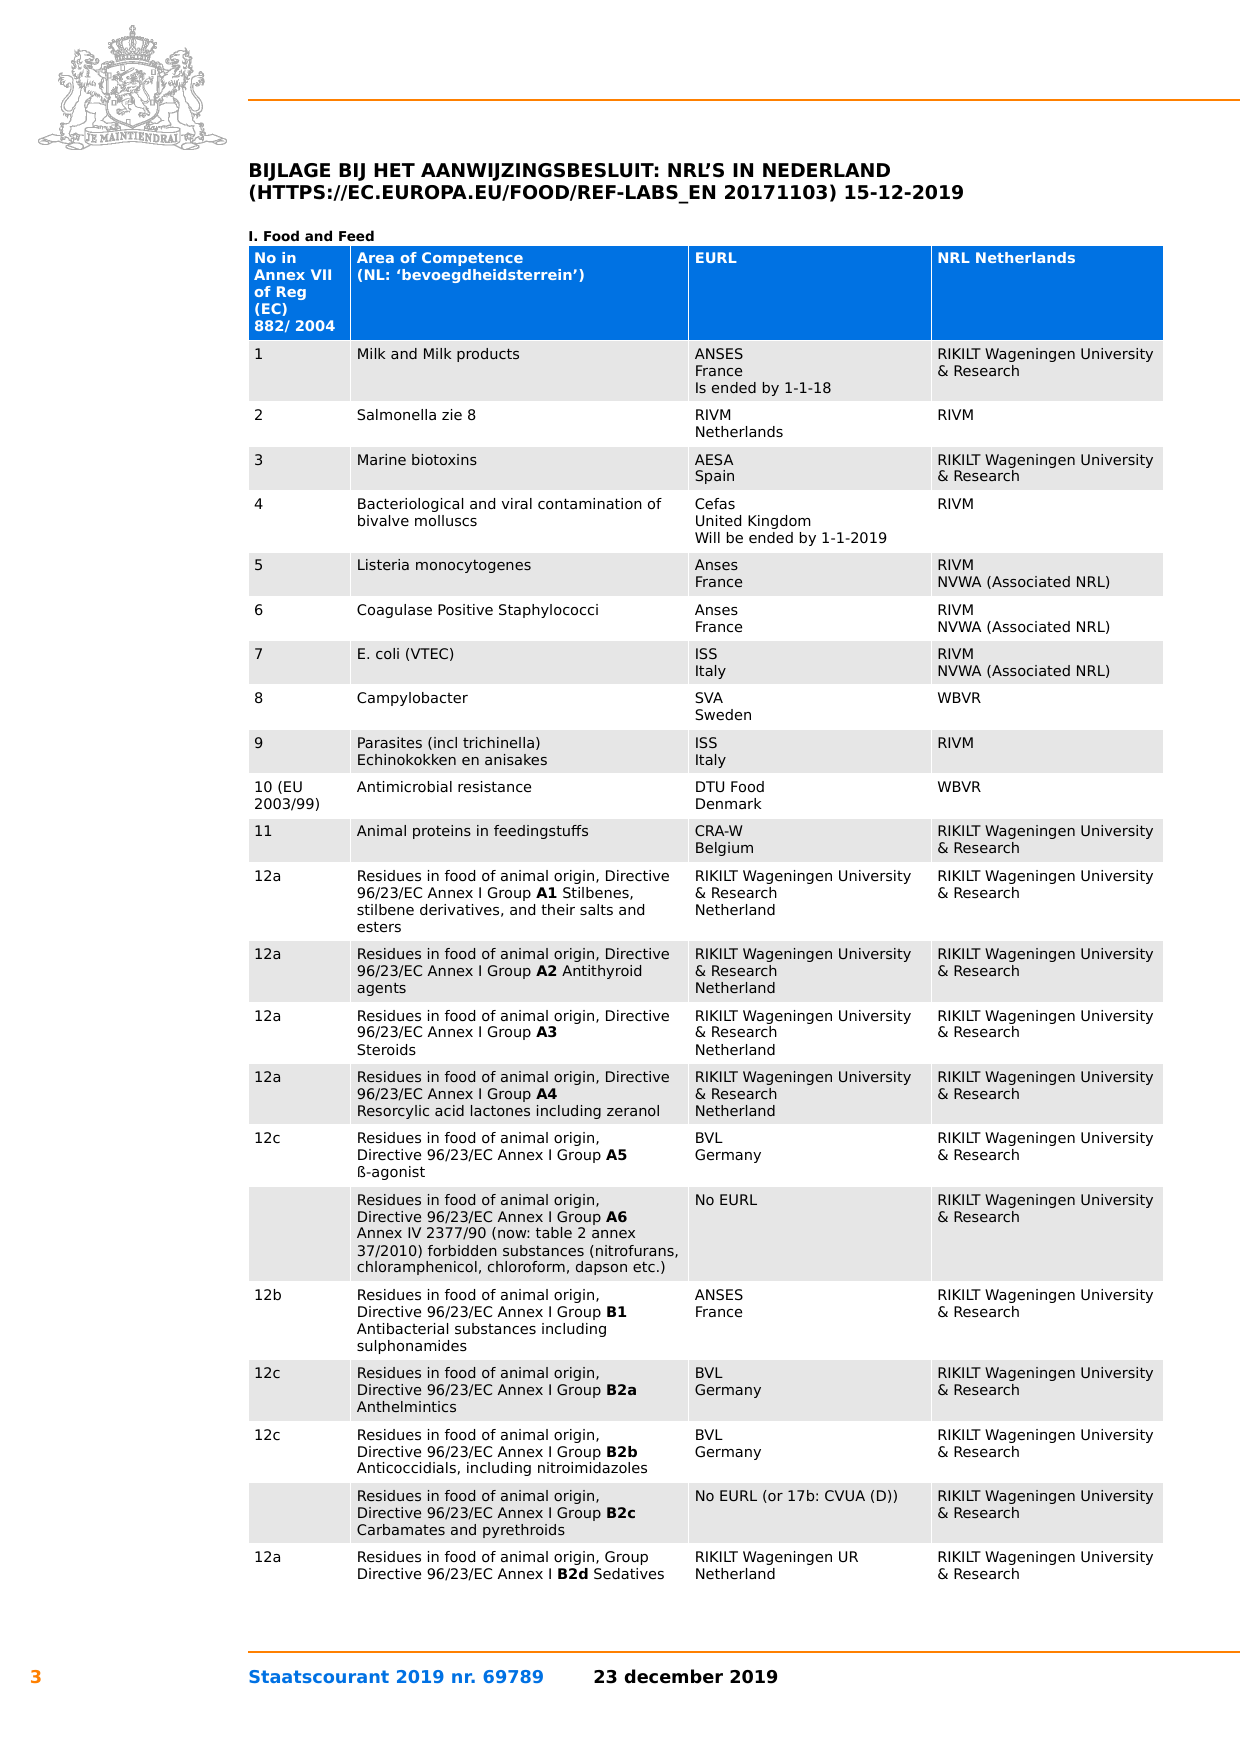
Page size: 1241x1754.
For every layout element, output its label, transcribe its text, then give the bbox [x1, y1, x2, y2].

table_cell Bacteriological and viral contamination of bivalve molluscs [351, 491, 688, 551]
table_cell Animal proteins in feedingstuffs [351, 819, 688, 862]
table_cell ISS Italy [689, 730, 931, 773]
table_cell 2 [249, 402, 350, 446]
table_cell No EURL [689, 1187, 931, 1281]
table_cell RIKILT Wageningen University & Research [932, 941, 1163, 1002]
table_cell RIKILT Wageningen University & Research Netherland [689, 1064, 931, 1124]
table_cell ANSES France [689, 1282, 931, 1359]
table_cell 12c [249, 1422, 350, 1482]
table_cell RIKILT Wageningen University & Research [932, 819, 1163, 862]
table_cell 10 (EU 2003/99) [249, 774, 350, 818]
table_cell Antimicrobial resistance [351, 774, 688, 818]
table_cell RIKILT Wageningen University & Research [932, 1125, 1163, 1186]
table_cell 12c [249, 1125, 350, 1186]
table_cell No in Annex VII of Reg (EC) 882/ 2004 [249, 246, 350, 340]
table_cell Cefas United Kingdom Will be ended by 1-1-2019 [689, 491, 931, 551]
table_cell 12b [249, 1282, 350, 1359]
table_header I. Food and Feed [248, 229, 1163, 244]
table_cell E. coli (VTEC) [351, 641, 688, 684]
table_cell RIVM NVWA (Associated NRL) [932, 597, 1163, 640]
table_cell RIKILT Wageningen University & Research [932, 863, 1163, 940]
table_cell Residues in food of animal origin, Directive 96/23/EC Annex I Group A1 Stilbenes, stilbene derivatives, and their salts and esters [351, 863, 688, 940]
table_cell RIKILT Wageningen University & Research [932, 1064, 1163, 1124]
picture [38, 25, 227, 150]
table_cell RIKILT Wageningen University & Research Netherland [689, 1003, 931, 1063]
table_cell 12c [249, 1360, 350, 1421]
table_cell BVL Germany [689, 1422, 931, 1482]
table_cell RIKILT Wageningen University & Research [932, 1187, 1163, 1281]
table_cell 6 [249, 597, 350, 640]
table_cell 7 [249, 641, 350, 684]
table_cell EURL [689, 246, 931, 340]
table_cell Residues in food of animal origin, Directive 96/23/EC Annex I Group B2a Anthelmintics [351, 1360, 688, 1421]
table_cell Area of Competence (NL: ‘bevoegdheidsterrein’) [351, 246, 688, 340]
table_cell Residues in food of animal origin, Directive 96/23/EC Annex I Group A3 Steroids [351, 1003, 688, 1063]
subtitle BIJLAGE BIJ HET AANWIJZINGSBESLUIT: NRL’S IN NEDERLAND (HTTPS://EC.EUROPA.EU/FOOD/REF-LABS_EN 20171103) 15-12-2019 [248, 160, 1163, 204]
table_cell RIKILT Wageningen University & Research [932, 341, 1163, 401]
table_cell 4 [249, 491, 350, 551]
table_cell RIVM [932, 491, 1163, 551]
table_cell Campylobacter [351, 686, 688, 729]
table_cell RIKILT Wageningen University & Research Netherland [689, 941, 931, 1002]
table_cell RIKILT Wageningen University & Research [932, 1483, 1163, 1543]
table_cell RIKILT Wageningen UR Netherland [689, 1545, 931, 1588]
table_cell 12a [249, 863, 350, 940]
table_cell Coagulase Positive Staphylococci [351, 597, 688, 640]
table_cell Residues in food of animal origin, Directive 96/23/EC Annex I Group A4 Resorcylic acid lactones including zeranol [351, 1064, 688, 1124]
table_cell Residues in food of animal origin, Directive 96/23/EC Annex I Group A2 Antithyroid agents [351, 941, 688, 1002]
table_cell RIKILT Wageningen University & Research [932, 447, 1163, 490]
table_cell Anses France [689, 597, 931, 640]
table_cell 1 [249, 341, 350, 401]
table_cell No EURL (or 17b: CVUA (D)) [689, 1483, 931, 1543]
table_cell 12a [249, 1003, 350, 1063]
table_cell AESA Spain [689, 447, 931, 490]
table_cell RIKILT Wageningen University & Research [932, 1003, 1163, 1063]
table_cell RIVM [932, 730, 1163, 773]
table_cell NRL Netherlands [932, 246, 1163, 340]
table_cell DTU Food Denmark [689, 774, 931, 818]
table_cell RIVM NVWA (Associated NRL) [932, 553, 1163, 596]
table_cell SVA Sweden [689, 686, 931, 729]
table_cell 12a [249, 1064, 350, 1124]
table_cell ANSES France Is ended by 1-1-18 [689, 341, 931, 401]
table_cell [249, 1187, 350, 1281]
table_cell Salmonella zie 8 [351, 402, 688, 446]
table_cell ISS Italy [689, 641, 931, 684]
table_cell 8 [249, 686, 350, 729]
table_cell RIVM NVWA (Associated NRL) [932, 641, 1163, 684]
table_cell 11 [249, 819, 350, 862]
table_cell WBVR [932, 774, 1163, 818]
table_cell RIKILT Wageningen University & Research [932, 1422, 1163, 1482]
table_cell Parasites (incl trichinella) Echinokokken en anisakes [351, 730, 688, 773]
table_cell RIKILT Wageningen University & Research [932, 1545, 1163, 1588]
table_cell BVL Germany [689, 1360, 931, 1421]
table_cell Residues in food of animal origin, Directive 96/23/EC Annex I Group B1 Antibacterial substances including sulphonamides [351, 1282, 688, 1359]
table_cell 5 [249, 553, 350, 596]
table_cell RIKILT Wageningen University & Research Netherland [689, 863, 931, 940]
table_cell RIKILT Wageningen University & Research [932, 1282, 1163, 1359]
table_cell Residues in food of animal origin, Directive 96/23/EC Annex I Group A6 Annex IV 2377/90 (now: table 2 annex 37/2010) forbidden substances (nitrofurans, chloramphenicol, chloroform, dapson etc.) [351, 1187, 688, 1281]
table_cell RIVM [932, 402, 1163, 446]
table_cell 12a [249, 1545, 350, 1588]
table_cell Anses France [689, 553, 931, 596]
table_cell 9 [249, 730, 350, 773]
table_cell Marine biotoxins [351, 447, 688, 490]
table_cell Residues in food of animal origin, Directive 96/23/EC Annex I Group B2c Carbamates and pyrethroids [351, 1483, 688, 1543]
table_cell Milk and Milk products [351, 341, 688, 401]
table_cell Residues in food of animal origin, Directive 96/23/EC Annex I Group B2b Anticoccidials, including nitroimidazoles [351, 1422, 688, 1482]
table_cell RIKILT Wageningen University & Research [932, 1360, 1163, 1421]
table_cell Residues in food of animal origin, Directive 96/23/EC Annex I Group A5 ß-agonist [351, 1125, 688, 1186]
table_cell [249, 1483, 350, 1543]
table_cell Residues in food of animal origin, Group Directive 96/23/EC Annex I B2d Sedatives [351, 1545, 688, 1588]
table_cell RIVM Netherlands [689, 402, 931, 446]
table_cell BVL Germany [689, 1125, 931, 1186]
table_cell 3 [249, 447, 350, 490]
table_cell 12a [249, 941, 350, 1002]
table_cell Listeria monocytogenes [351, 553, 688, 596]
table_cell WBVR [932, 686, 1163, 729]
table_cell CRA-W Belgium [689, 819, 931, 862]
